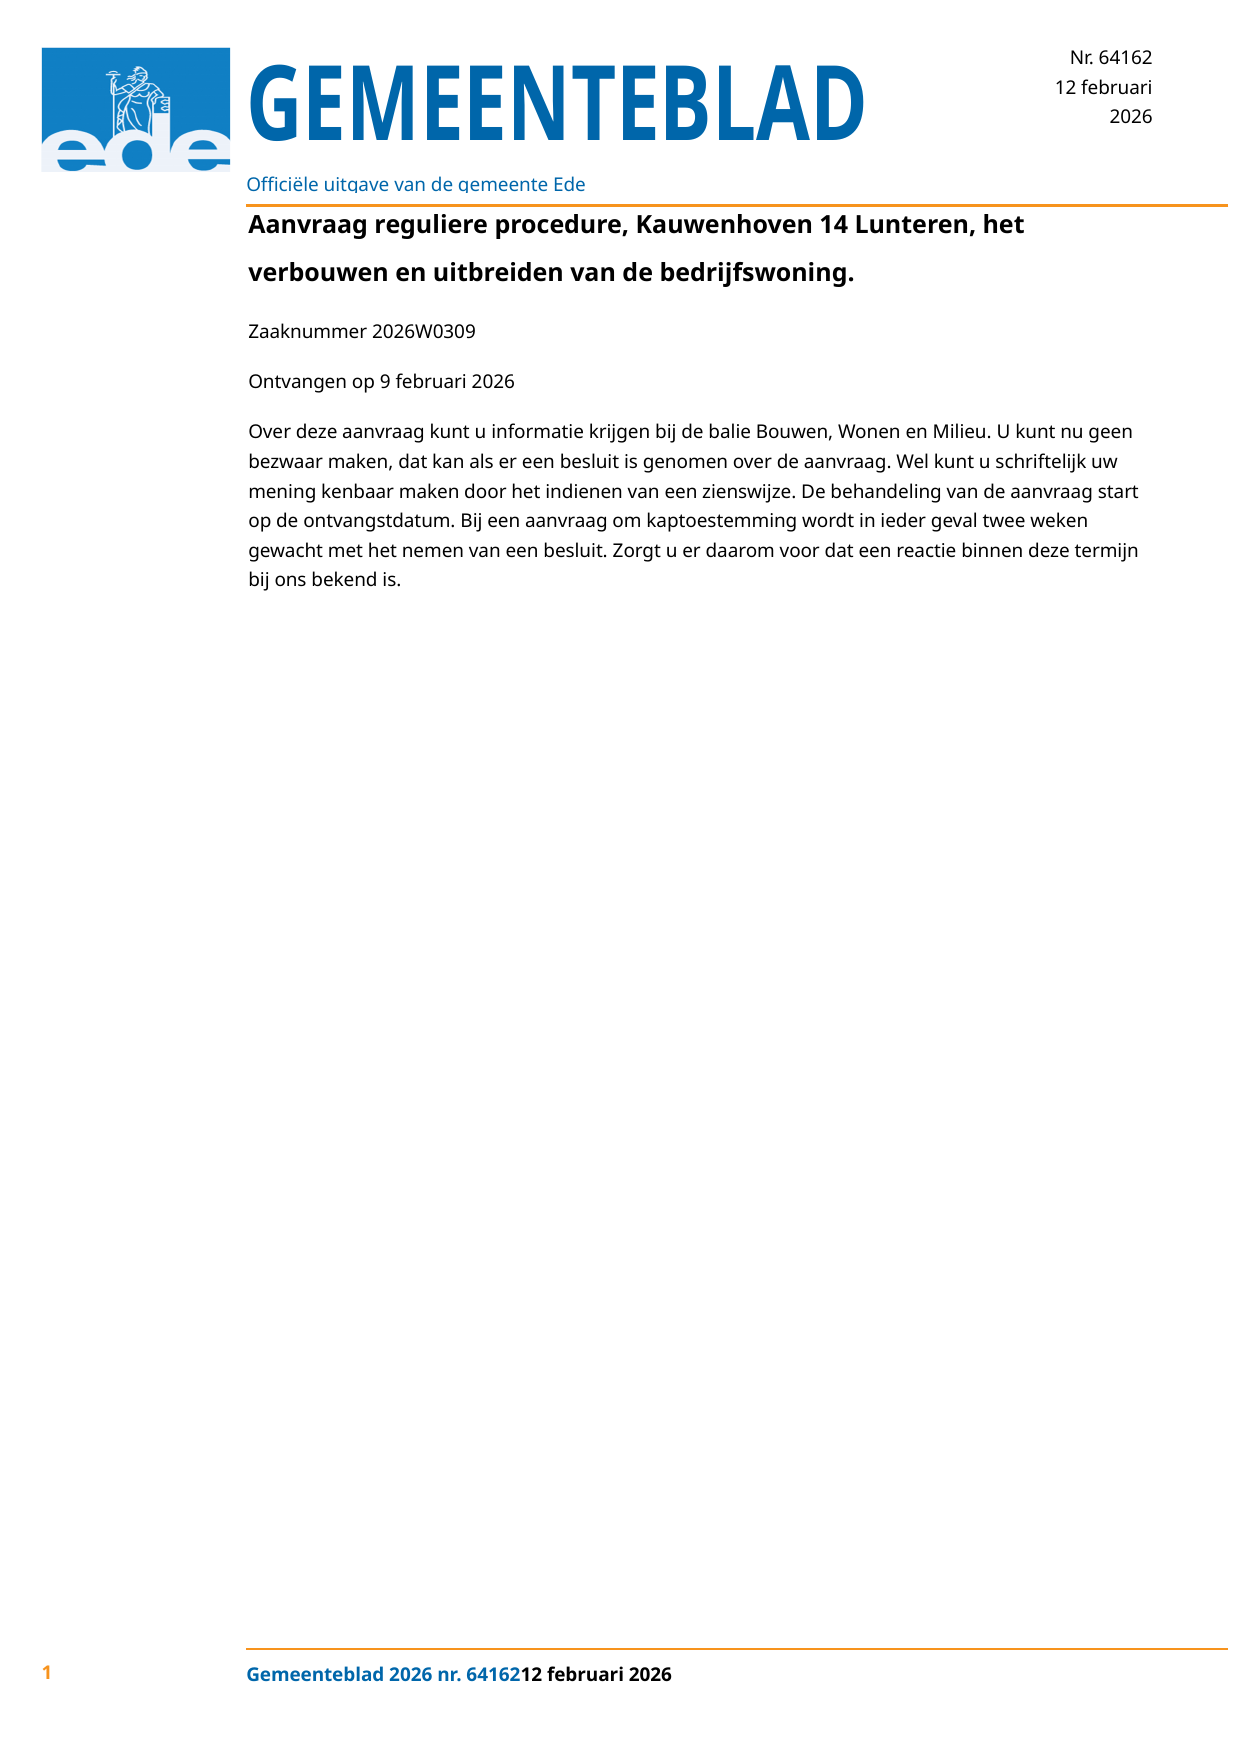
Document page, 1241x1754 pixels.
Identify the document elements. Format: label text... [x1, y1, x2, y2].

picture [41, 47, 231, 172]
text Aanvraag reguliere procedure, Kauwenhoven 14 Lunteren, het verbouwen en uitbreiden van de bedrijfswoning. [248, 207, 1152, 288]
text Over deze aanvraag kunt u informatie krijgen bij de balie Bouwen, Wonen en Milieu. U kunt nu geen bezwaar maken, dat kan als er een besluit is genomen over de aanvraag. Wel kunt u schriftelijk uw mening kenbaar maken door het indienen van een zienswijze. De behandeling van de aanvraag start op de ontvangstdatum. Bij een aanvraag om kaptoestemming wordt in ieder geval twee weken gewacht met het nemen van een besluit. Zorgt u er daarom voor dat een reactie binnen deze termijn bij ons bekend is. [248, 419, 1152, 592]
text Zaaknummer 2026W0309 [248, 318, 1152, 344]
text Ontvangen op 9 februari 2026 [248, 368, 1152, 394]
